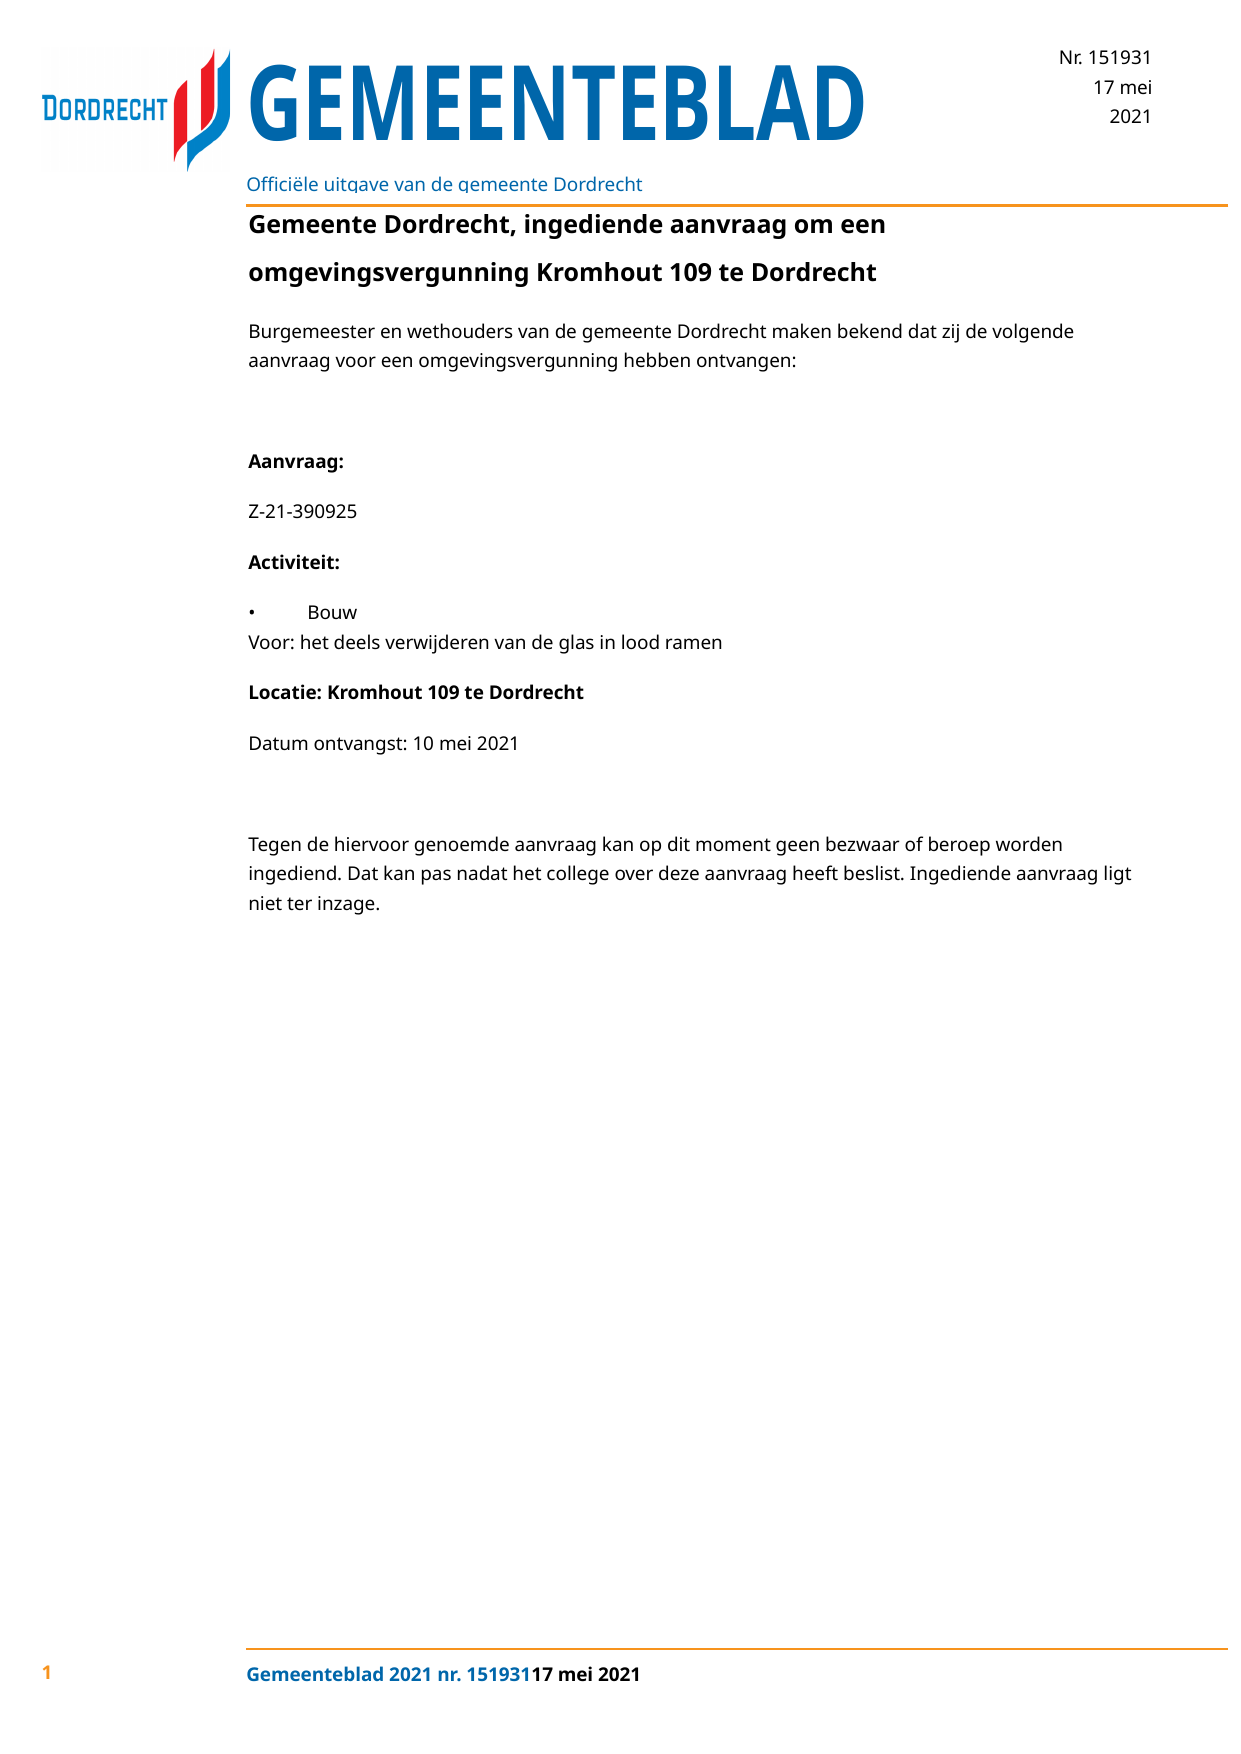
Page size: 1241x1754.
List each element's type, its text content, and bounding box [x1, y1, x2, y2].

text Gemeente Dordrecht, ingediende aanvraag om een omgevingsvergunning Kromhout 109 te Dordrecht [248, 207, 1152, 288]
text Datum ontvangst: 10 mei 2021 [248, 730, 1152, 756]
text Burgemeester en wethouders van de gemeente Dordrecht maken bekend dat zij de volgende aanvraag voor een omgevingsvergunning hebben ontvangen: [248, 318, 1152, 373]
text Voor: het deels verwijderen van de glas in lood ramen [248, 629, 1152, 655]
text Activiteit: [248, 549, 1152, 575]
text Z-21-390925 [248, 499, 1152, 524]
text Tegen de hiervoor genoemde aanvraag kan op dit moment geen bezwaar of beroep worden ingediend. Dat kan pas nadat het college over deze aanvraag heeft beslist. Ingediende aanvraag ligt niet ter inzage. [248, 831, 1152, 916]
text Locatie: Kromhout 109 te Dordrecht [248, 679, 1152, 705]
picture [41, 47, 231, 172]
list Bouw [248, 599, 1152, 625]
text Aanvraag: [248, 448, 1152, 474]
